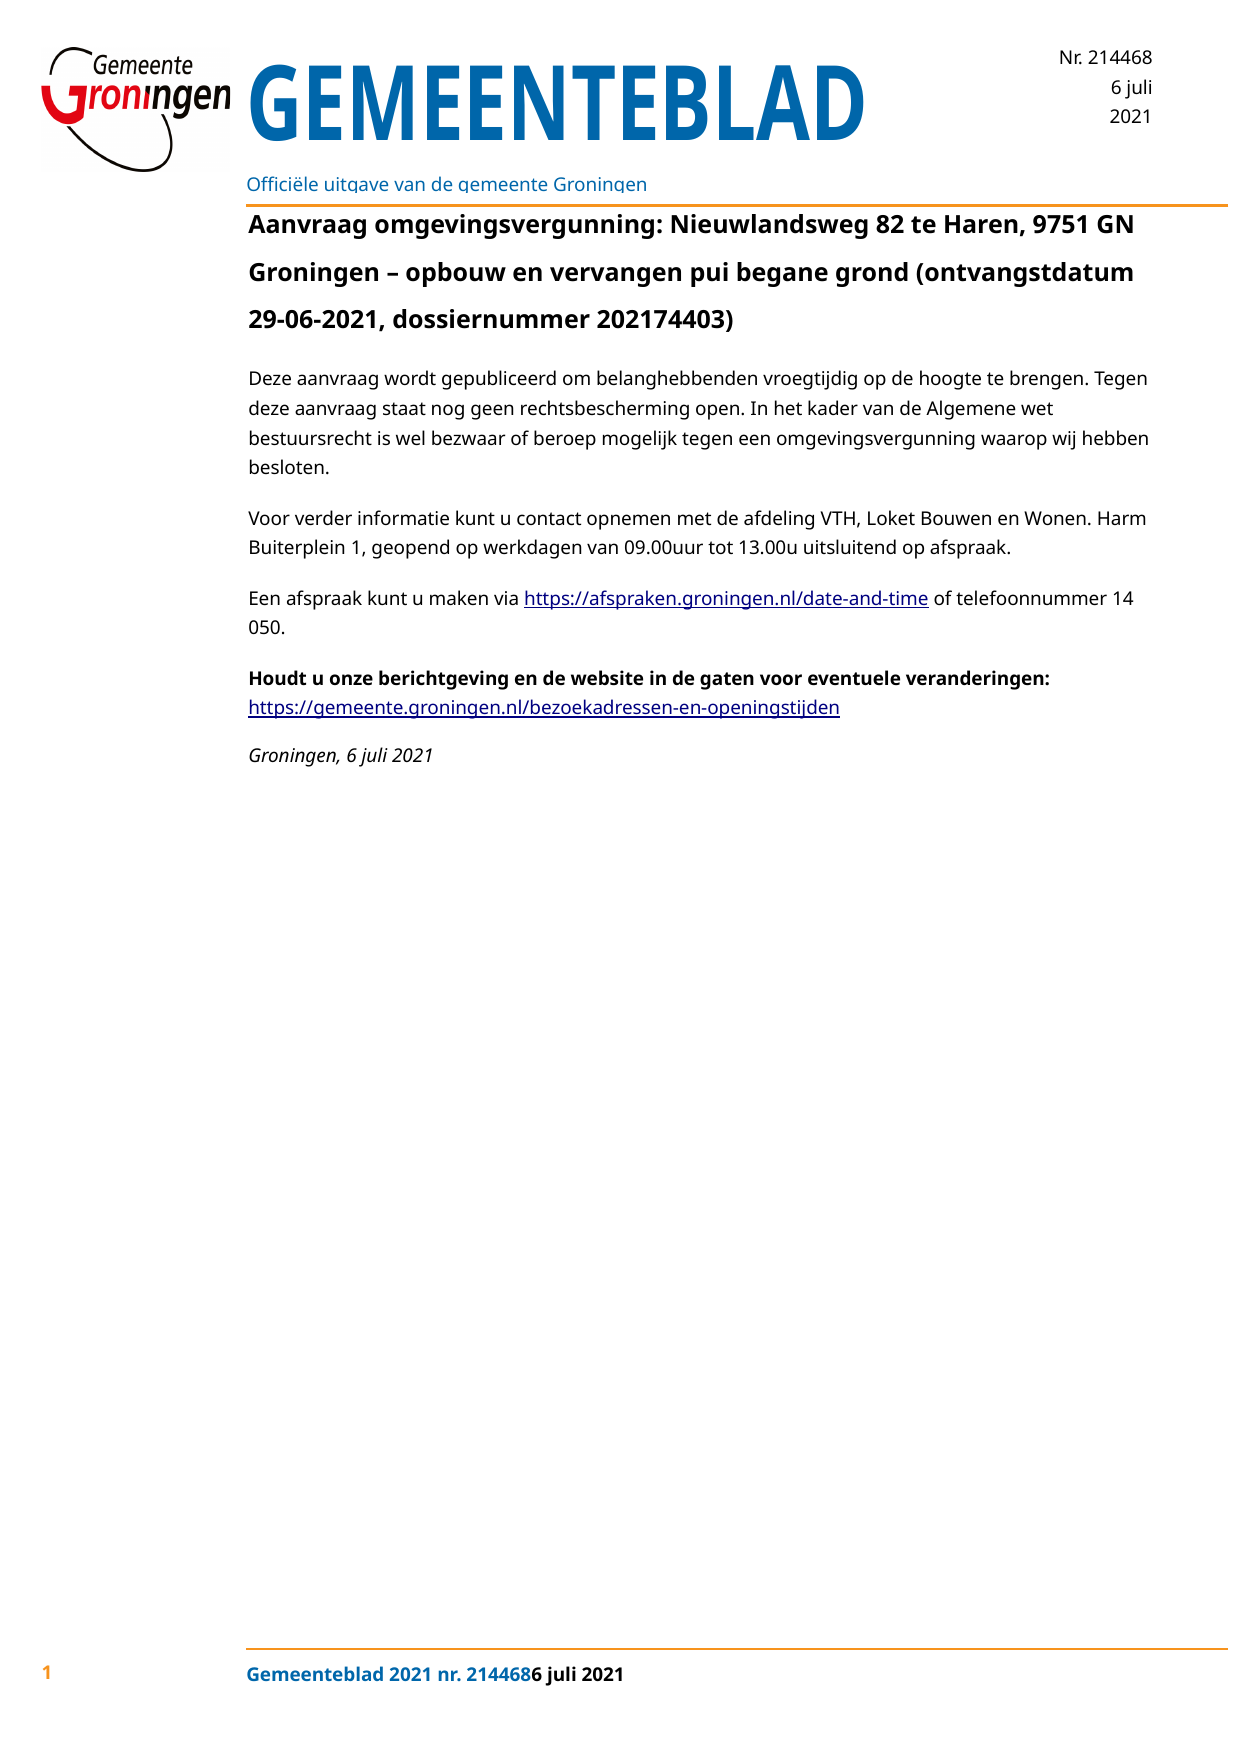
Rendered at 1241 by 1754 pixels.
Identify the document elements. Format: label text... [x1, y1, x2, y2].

text Houdt u onze berichtgeving en de website in de gaten voor eventuele veranderingen: https://gemeente.groningen.nl/bezoekadressen-en-openingstijden [248, 665, 1152, 720]
text Voor verder informatie kunt u contact opnemen met de afdeling VTH, Loket Bouwen en Wonen. Harm Buiterplein 1, geopend op werkdagen van 09.00uur tot 13.00u uitsluitend op afspraak. [248, 505, 1152, 560]
text Een afspraak kunt u maken via https://afspraken.groningen.nl/date-and-time of telefoonnummer 14 050. [248, 585, 1152, 640]
text Aanvraag omgevingsvergunning: Nieuwlandsweg 82 te Haren, 9751 GN Groningen – opbouw en vervangen pui begane grond (ontvangstdatum 29-06-2021, dossiernummer 202174403) [248, 207, 1152, 336]
text Groningen, 6 juli 2021 [248, 742, 1152, 768]
text Deze aanvraag wordt gepubliceerd om belanghebbenden vroegtijdig op de hoogte te brengen. Tegen deze aanvraag staat nog geen rechtsbescherming open. In het kader van de Algemene wet bestuursrecht is wel bezwaar of beroep mogelijk tegen een omgevingsvergunning waarop wij hebben besloten. [248, 366, 1152, 480]
picture [41, 47, 231, 172]
